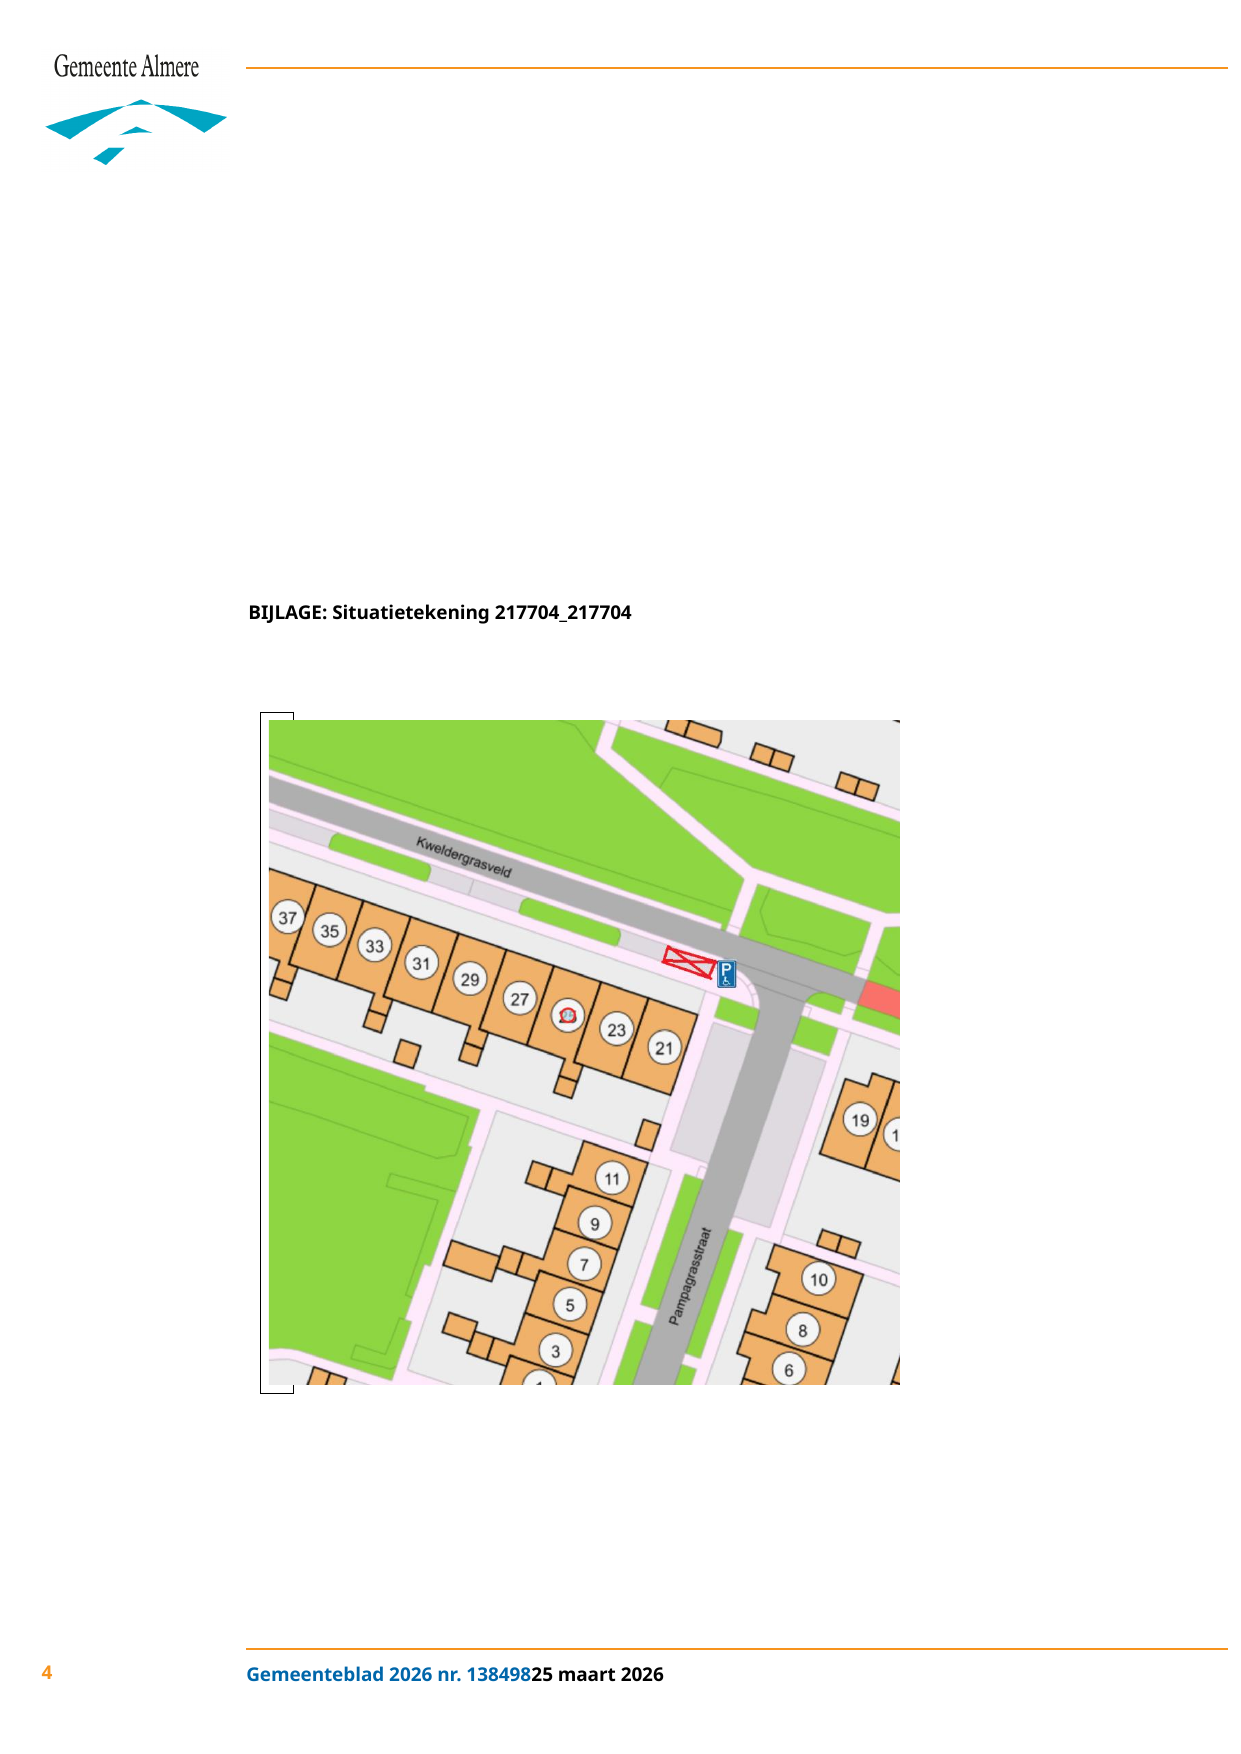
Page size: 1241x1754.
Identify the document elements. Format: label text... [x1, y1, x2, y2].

text BIJLAGE: Situatietekening 217704_217704 [248, 599, 1152, 625]
picture [268, 720, 900, 1385]
picture [41, 47, 231, 172]
